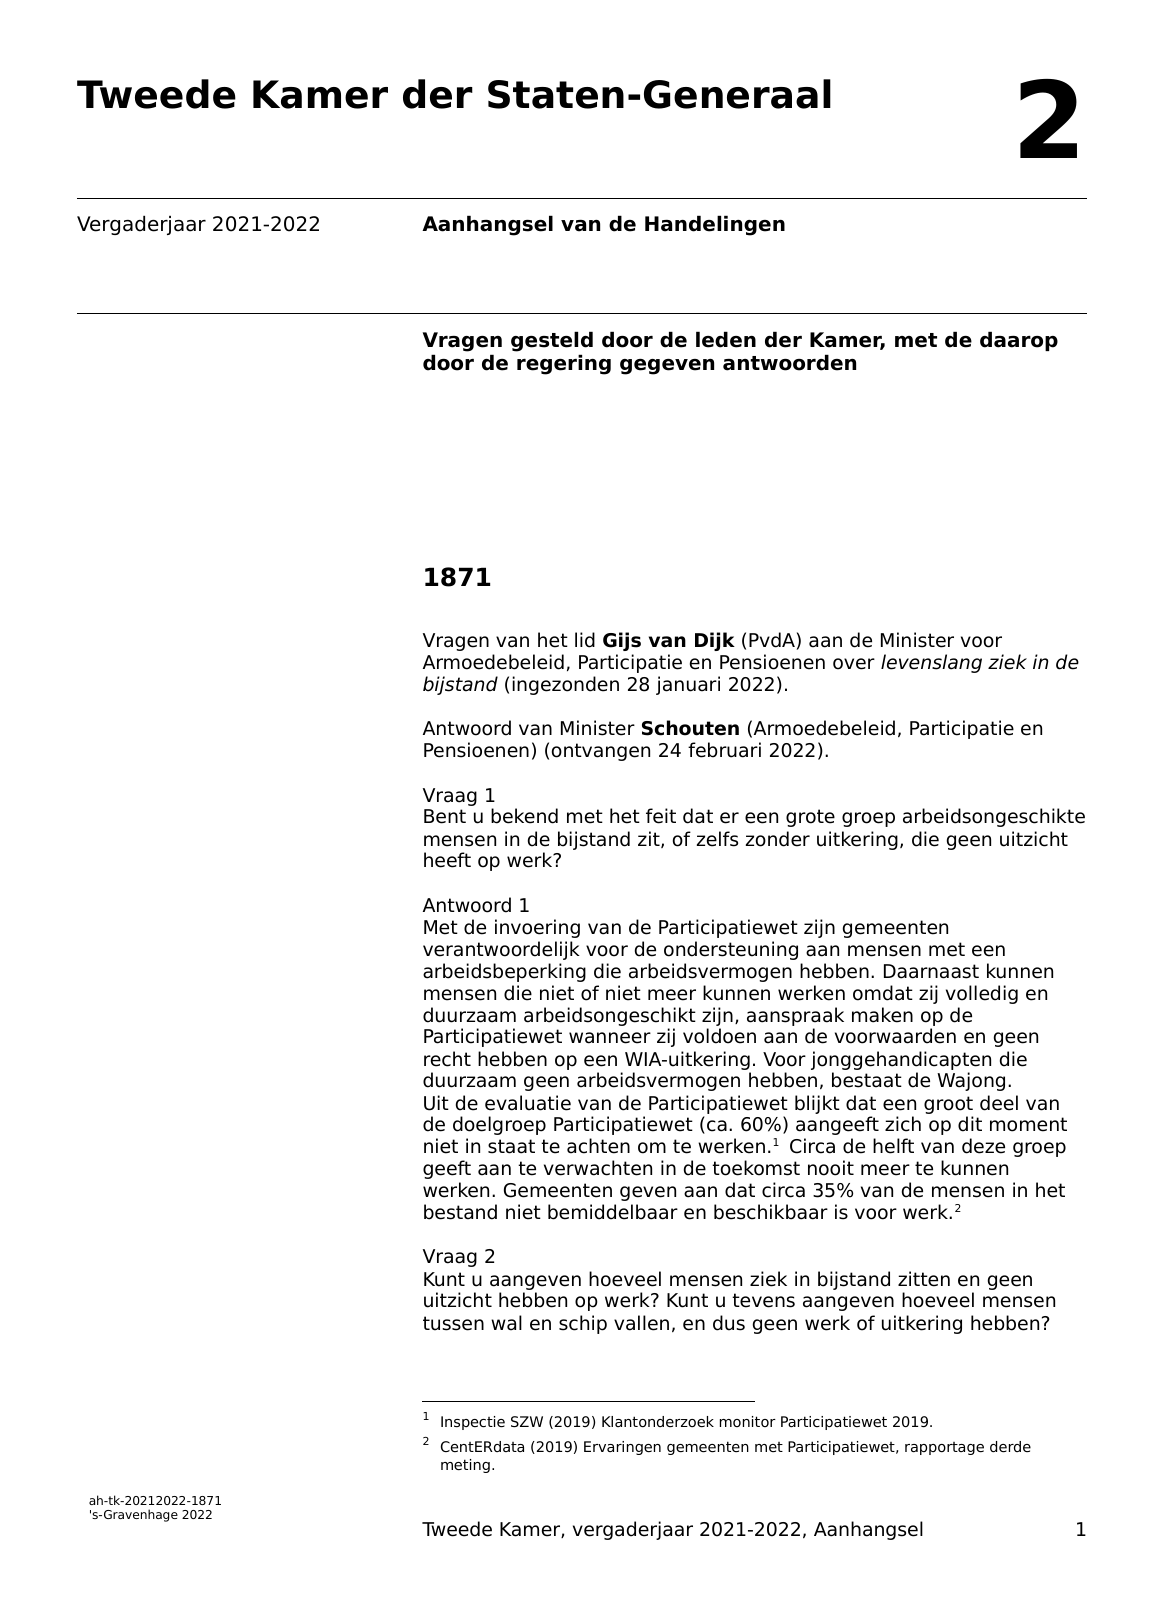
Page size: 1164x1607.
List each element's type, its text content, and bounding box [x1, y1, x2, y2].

text Antwoord van Minister Schouten (Armoedebeleid, Participatie en Pensioenen) (ontvangen 24 februari 2022). [422, 718, 1087, 762]
text CentERdata (2019) Ervaringen gemeenten met Participatiewet, rapportage derde meting. [422, 1435, 1087, 1474]
text 's-Gravenhage 2022 [88, 1508, 323, 1522]
text Antwoord 1 [422, 894, 1087, 917]
text Inspectie SZW (2019) Klantonderzoek monitor Participatiewet 2019. [422, 1410, 1087, 1432]
text Kunt u aangeven hoeveel mensen ziek in bijstand zitten en geen uitzicht hebben op werk? Kunt u tevens aangeven hoeveel mensen tussen wal en schip vallen, en dus geen werk of uitkering hebben? [422, 1268, 1087, 1334]
text ah-tk-20212022-1871 [88, 1494, 323, 1508]
table_header Tweede Kamer der Staten-Generaal [77, 59, 886, 198]
table_cell [77, 314, 422, 375]
table_cell Vragen gesteld door de leden der Kamer, met de daarop door de regering gegeven antwoorden [422, 314, 1087, 375]
text Bent u bekend met het feit dat er een grote groep arbeidsongeschikte mensen in de bijstand zit, of zelfs zonder uitkering, die geen uitzicht heeft op werk? [422, 806, 1087, 872]
text 1871 [422, 563, 1087, 592]
table_cell Aanhangsel van de Handelingen [422, 199, 1087, 313]
text Vraag 1 [422, 784, 1087, 806]
text Vragen van het lid Gijs van Dijk (PvdA) aan de Minister voor Armoedebeleid, Participatie en Pensioenen over levenslang ziek in de bijstand (ingezonden 28 januari 2022). [422, 630, 1087, 696]
table_cell Vergaderjaar 2021-2022 [77, 199, 422, 313]
text Vraag 2 [422, 1246, 1087, 1268]
table_header 2 [886, 59, 1087, 198]
text Uit de evaluatie van de Participatiewet blijkt dat een groot deel van de doelgroep Participatiewet (ca. 60%) aangeeft zich op dit moment niet in staat te achten om te werken. Circa de helft van deze groep geeft aan te verwachten in de toekomst nooit meer te kunnen werken. Gemeenten geven aan dat circa 35% van de mensen in het bestand niet bemiddelbaar en beschikbaar is voor werk. [422, 1092, 1087, 1224]
text Met de invoering van de Participatiewet zijn gemeenten verantwoordelijk voor de ondersteuning aan mensen met een arbeidsbeperking die arbeidsvermogen hebben. Daarnaast kunnen mensen die niet of niet meer kunnen werken omdat zij volledig en duurzaam arbeidsongeschikt zijn, aanspraak maken op de Participatiewet wanneer zij voldoen aan de voorwaarden en geen recht hebben op een WIA-uitkering. Voor jonggehandicapten die duurzaam geen arbeidsvermogen hebben, bestaat de Wajong. [422, 917, 1087, 1092]
